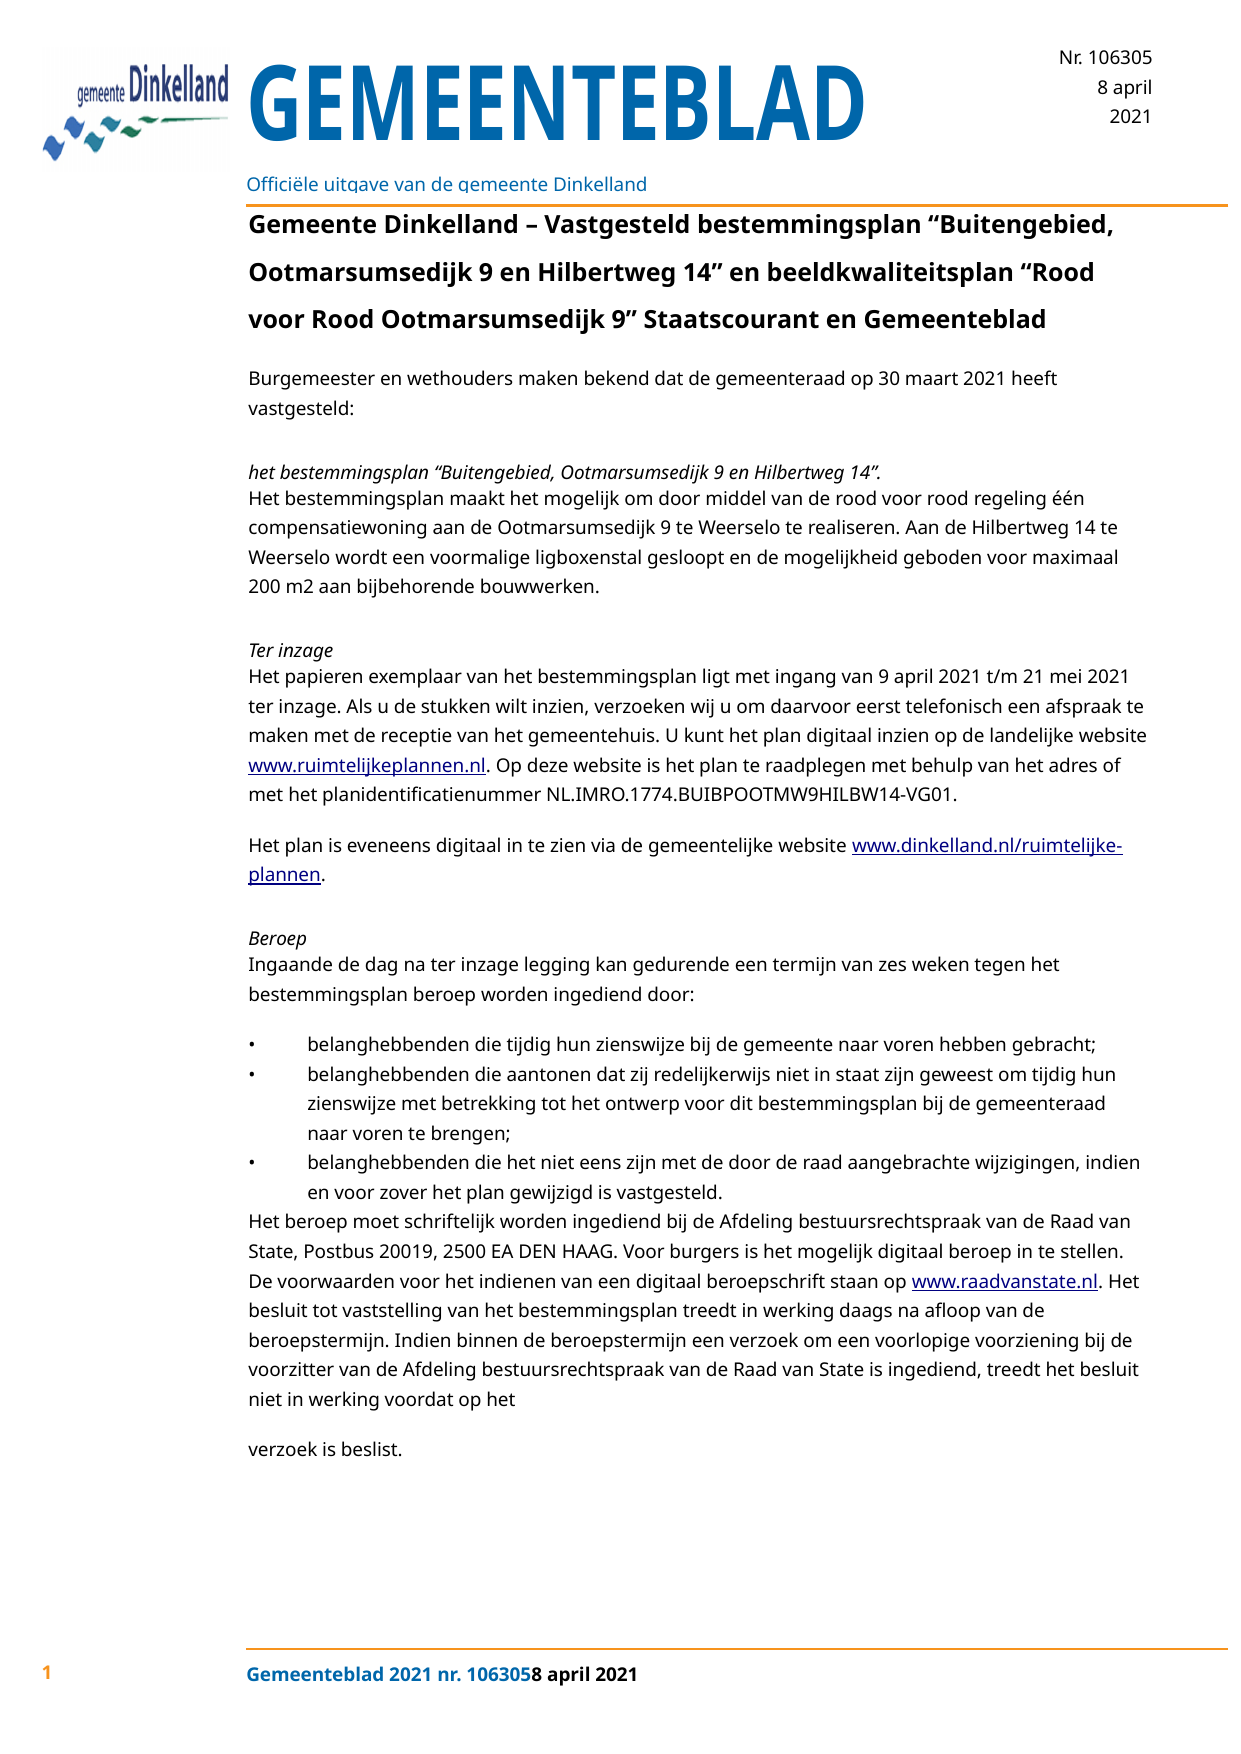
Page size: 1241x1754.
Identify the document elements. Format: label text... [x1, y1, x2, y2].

picture [41, 47, 231, 172]
text Ter inzage [248, 637, 1152, 663]
text het bestemmingsplan “Buitengebied, Ootmarsumsedijk 9 en Hilbertweg 14”. [248, 459, 1152, 485]
text Burgemeester en wethouders maken bekend dat de gemeenteraad op 30 maart 2021 heeft vastgesteld: [248, 366, 1152, 421]
text Het plan is eveneens digitaal in te zien via de gemeentelijke website www.dinkelland.nl/ruimtelijke-plannen. [248, 832, 1152, 887]
text Het bestemmingsplan maakt het mogelijk om door middel van de rood voor rood regeling één compensatiewoning aan de Ootmarsumsedijk 9 te Weerselo te realiseren. Aan de Hilbertweg 14 te Weerselo wordt een voormalige ligboxenstal gesloopt en de mogelijkheid geboden voor maximaal 200 m2 aan bijbehorende bouwwerken. [248, 485, 1152, 599]
text Beroep [248, 926, 1152, 951]
list belanghebbenden die het niet eens zijn met de door de raad aangebrachte wijzigingen, indien en voor zover het plan gewijzigd is vastgesteld. [248, 1149, 1152, 1205]
text Ingaande de dag na ter inzage legging kan gedurende een termijn van zes weken tegen het bestemmingsplan beroep worden ingediend door: [248, 951, 1152, 1007]
text Het beroep moet schriftelijk worden ingediend bij de Afdeling bestuursrechtspraak van de Raad van State, Postbus 20019, 2500 EA DEN HAAG. Voor burgers is het mogelijk digitaal beroep in te stellen. De voorwaarden voor het indienen van een digitaal beroepschrift staan op www.raadvanstate.nl. Het besluit tot vaststelling van het bestemmingsplan treedt in werking daags na afloop van de beroepstermijn. Indien binnen de beroepstermijn een verzoek om een voorlopige voorziening bij de voorzitter van de Afdeling bestuursrechtspraak van de Raad van State is ingediend, treedt het besluit niet in werking voordat op het [248, 1209, 1152, 1412]
list belanghebbenden die tijdig hun zienswijze bij de gemeente naar voren hebben gebracht; [248, 1031, 1152, 1057]
text verzoek is beslist. [248, 1437, 1152, 1462]
list belanghebbenden die aantonen dat zij redelijkerwijs niet in staat zijn geweest om tijdig hun zienswijze met betrekking tot het ontwerp voor dit bestemmingsplan bij de gemeenteraad naar voren te brengen; [248, 1061, 1152, 1146]
text Het papieren exemplaar van het bestemmingsplan ligt met ingang van 9 april 2021 t/m 21 mei 2021 ter inzage. Als u de stukken wilt inzien, verzoeken wij u om daarvoor eerst telefonisch een afspraak te maken met de receptie van het gemeentehuis. U kunt het plan digitaal inzien op de landelijke website www.ruimtelijkeplannen.nl. Op deze website is het plan te raadplegen met behulp van het adres of met het planidentificatienummer NL.IMRO.1774.BUIBPOOTMW9HILBW14-VG01. [248, 663, 1152, 807]
text Gemeente Dinkelland – Vastgesteld bestemmingsplan “Buitengebied, Ootmarsumsedijk 9 en Hilbertweg 14” en beeldkwaliteitsplan “Rood voor Rood Ootmarsumsedijk 9” Staatscourant en Gemeenteblad [248, 207, 1152, 336]
